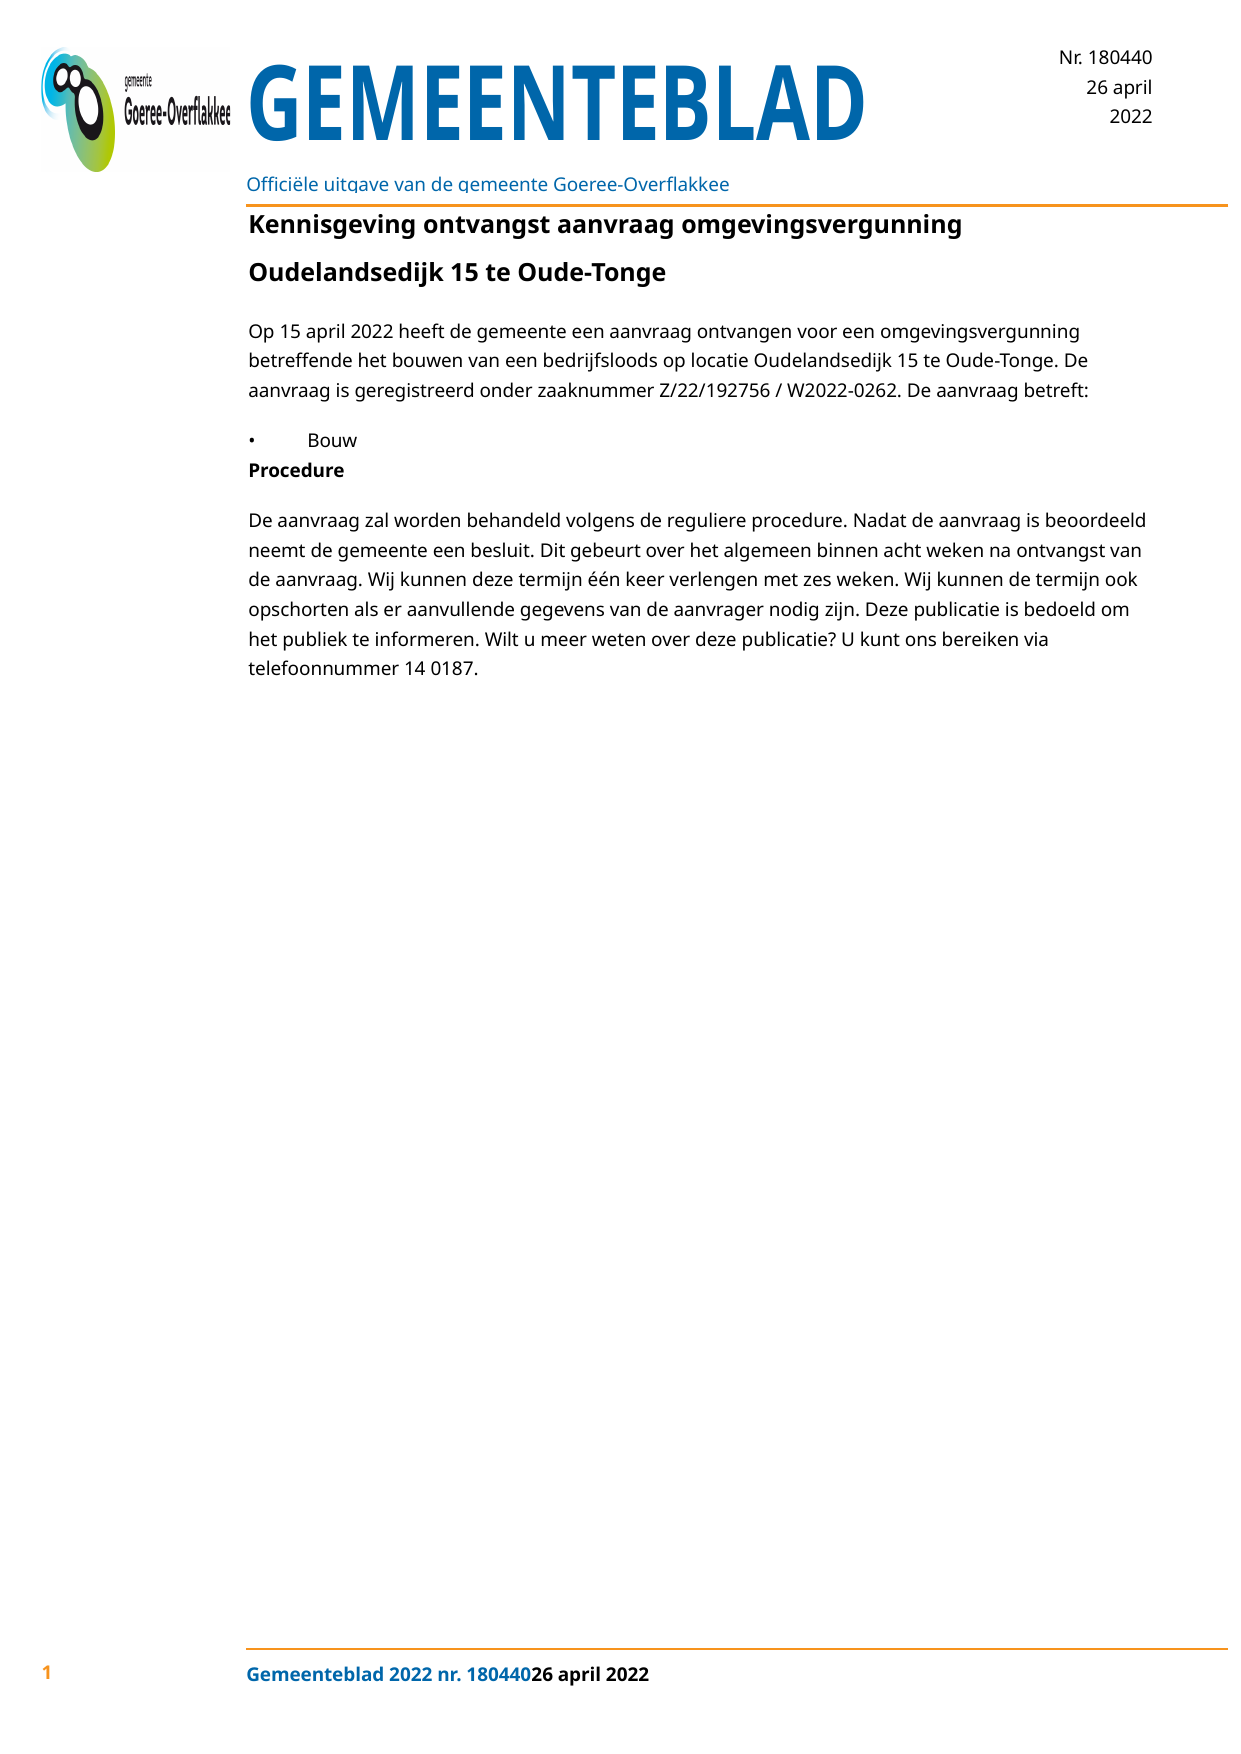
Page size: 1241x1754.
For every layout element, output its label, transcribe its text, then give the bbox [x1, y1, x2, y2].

list Bouw [248, 427, 1152, 453]
text Op 15 april 2022 heeft de gemeente een aanvraag ontvangen voor een omgevingsvergunning betreffende het bouwen van een bedrijfsloods op locatie Oudelandsedijk 15 te Oude-Tonge. De aanvraag is geregistreerd onder zaaknummer Z/22/192756 / W2022-0262. De aanvraag betreft: [248, 318, 1152, 403]
text Kennisgeving ontvangst aanvraag omgevingsvergunning Oudelandsedijk 15 te Oude-Tonge [248, 207, 1152, 288]
text De aanvraag zal worden behandeld volgens de reguliere procedure. Nadat de aanvraag is beoordeeld neemt de gemeente een besluit. Dit gebeurt over het algemeen binnen acht weken na ontvangst van de aanvraag. Wij kunnen deze termijn één keer verlengen met zes weken. Wij kunnen de termijn ook opschorten als er aanvullende gegevens van de aanvrager nodig zijn. Deze publicatie is bedoeld om het publiek te informeren. Wilt u meer weten over deze publicatie? U kunt ons bereiken via telefoonnummer 14 0187. [248, 507, 1152, 681]
picture [41, 47, 231, 172]
text Procedure [248, 457, 1152, 483]
